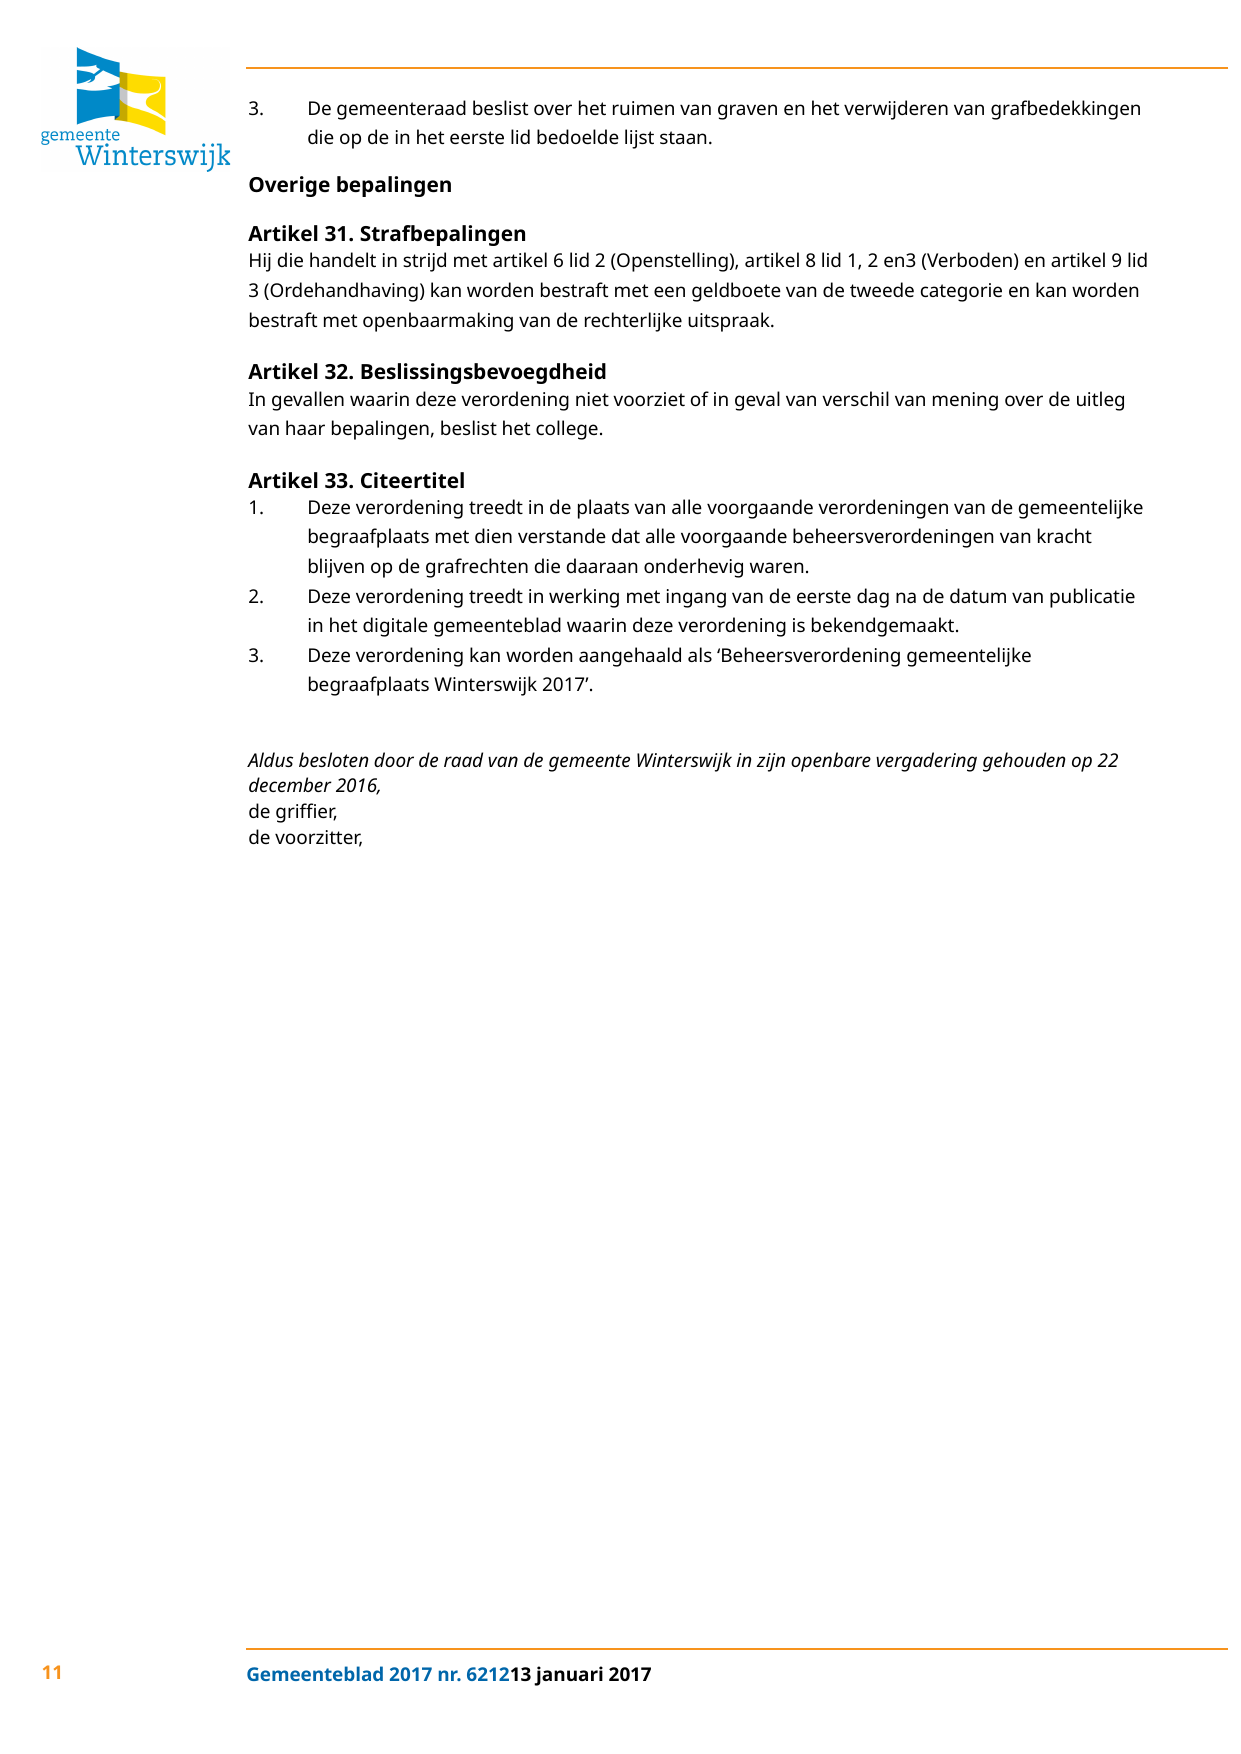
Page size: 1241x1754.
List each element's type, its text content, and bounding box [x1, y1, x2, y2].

text In gevallen waarin deze verordening niet voorziet of in geval van verschil van mening over de uitleg van haar bepalingen, beslist het college. [248, 386, 1152, 441]
list Deze verordening treedt in de plaats van alle voorgaande verordeningen van de gemeentelijke begraafplaats met dien verstande dat alle voorgaande beheersverordeningen van kracht blijven op de grafrechten die daaraan onderhevig waren. [248, 494, 1152, 579]
text Overige bepalingen [248, 170, 1152, 198]
text Artikel 31. Strafbepalingen [248, 219, 1152, 248]
text de griffier, [248, 798, 1152, 824]
list Deze verordening treedt in werking met ingang van de eerste dag na de datum van publicatie in het digitale gemeenteblad waarin deze verordening is bekendgemaakt. [248, 583, 1152, 638]
text Hij die handelt in strijd met artikel 6 lid 2 (Openstelling), artikel 8 lid 1, 2 en3 (Verboden) en artikel 9 lid 3 (Ordehandhaving) kan worden bestraft met een geldboete van de tweede categorie en kan worden bestraft met openbaarmaking van de rechterlijke uitspraak. [248, 248, 1152, 333]
text de voorzitter, [248, 824, 1152, 850]
picture [225, 153, 231, 162]
text Artikel 32. Beslissingsbevoegdheid [248, 357, 1152, 386]
list Deze verordening kan worden aangehaald als ‘Beheersverordening gemeentelijke begraafplaats Winterswijk 2017’. [248, 642, 1152, 697]
text Aldus besloten door de raad van de gemeente Winterswijk in zijn openbare vergadering gehouden op 22 december 2016, [248, 747, 1152, 798]
text Artikel 33. Citeertitel [248, 466, 1152, 494]
picture [41, 47, 231, 172]
list De gemeenteraad beslist over het ruimen van graven en het verwijderen van grafbedekkingen die op de in het eerste lid bedoelde lijst staan. [248, 95, 1152, 150]
